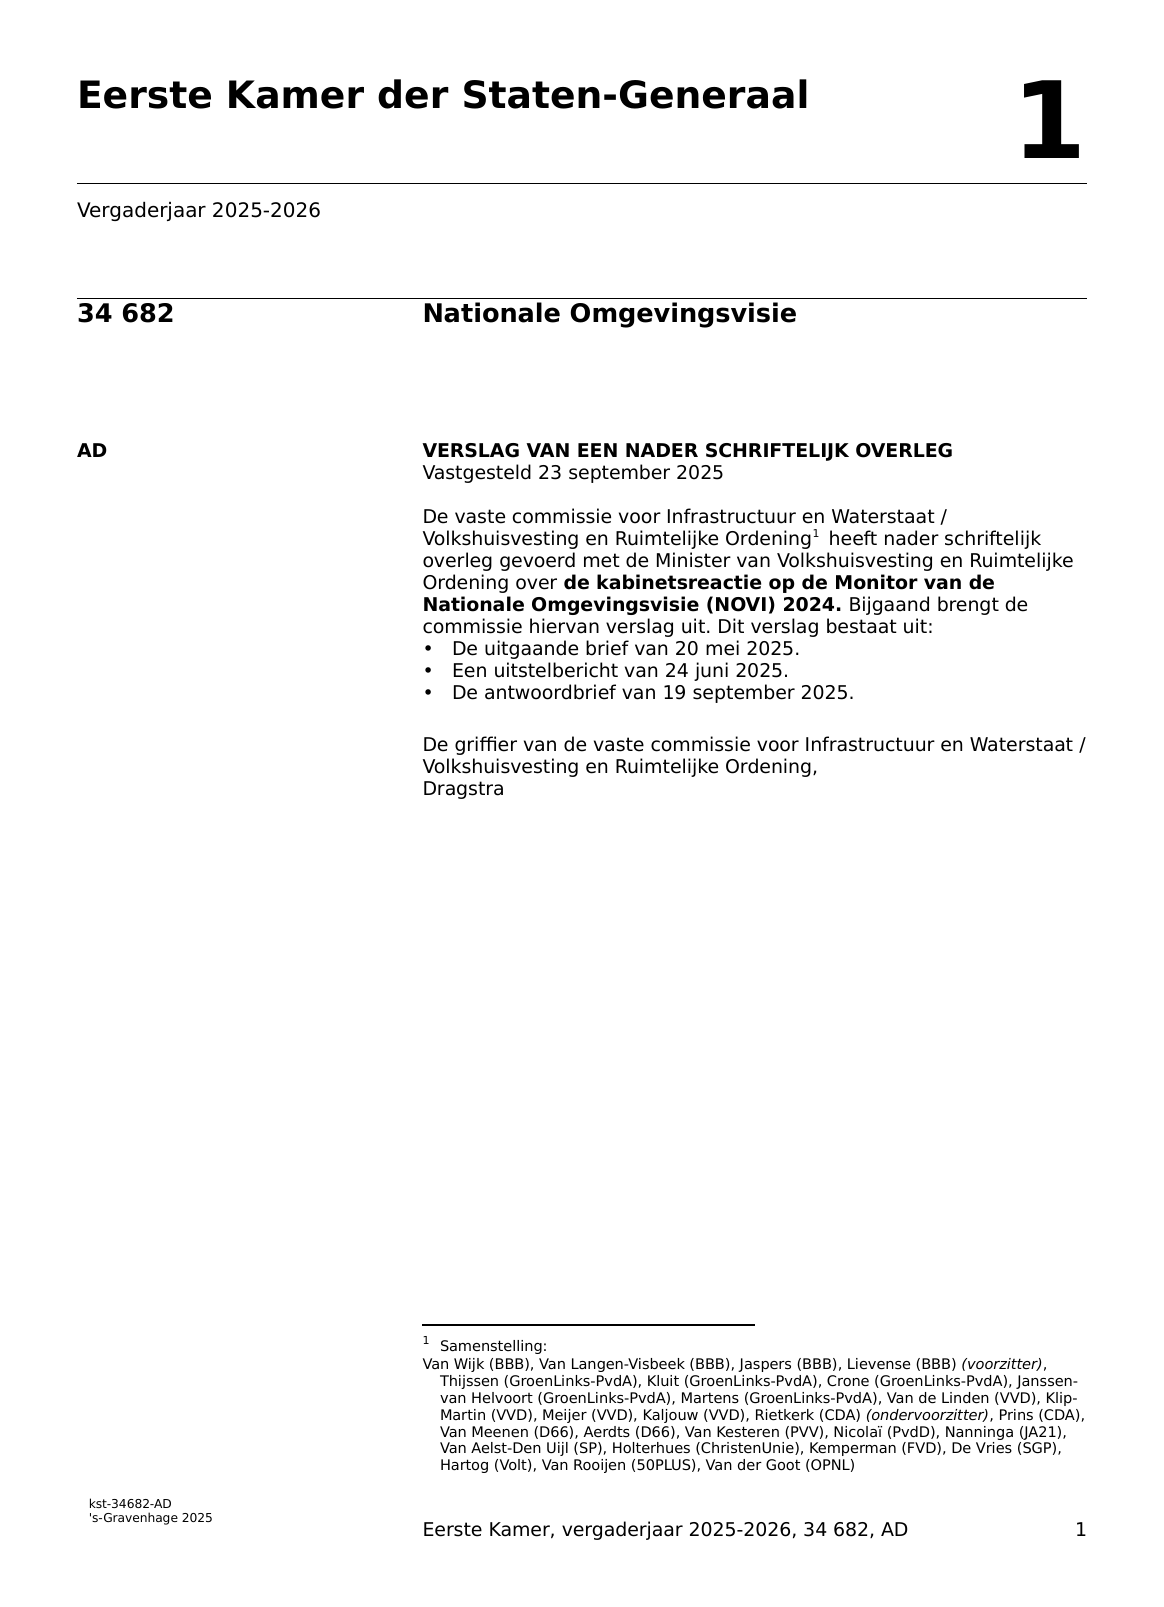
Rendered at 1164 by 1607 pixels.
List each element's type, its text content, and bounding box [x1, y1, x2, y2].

text 's-Gravenhage 2025 [88, 1511, 323, 1525]
text Van Wijk (BBB), Van Langen-Visbeek (BBB), Jaspers (BBB), Lievense (BBB) (voorzitter), Thijssen (GroenLinks-PvdA), Kluit (GroenLinks-PvdA), Crone (GroenLinks-PvdA), Janssen-van Helvoort (GroenLinks-PvdA), Martens (GroenLinks-PvdA), Van de Linden (VVD), Klip-Martin (VVD), Meijer (VVD), Kaljouw (VVD), Rietkerk (CDA) (ondervoorzitter), Prins (CDA), Van Meenen (D66), Aerdts (D66), Van Kesteren (PVV), Nicolaï (PvdD), Nanninga (JA21), Van Aelst-Den Uijl (SP), Holterhues (ChristenUnie), Kemperman (FVD), De Vries (SGP), Hartog (Volt), Van Rooijen (50PLUS), Van der Goot (OPNL) [422, 1356, 1087, 1474]
text De vaste commissie voor Infrastructuur en Waterstaat / Volkshuisvesting en Ruimtelijke Ordening heeft nader schriftelijk overleg gevoerd met de Minister van Volkshuisvesting en Ruimtelijke Ordening over de kabinetsreactie op de Monitor van de Nationale Omgevingsvisie (NOVI) 2024. Bijgaand brengt de commissie hiervan verslag uit. Dit verslag bestaat uit: [422, 506, 1087, 638]
text • De uitgaande brief van 20 mei 2025. [422, 638, 1087, 660]
text De griffier van de vaste commissie voor Infrastructuur en Waterstaat / Volkshuisvesting en Ruimtelijke Ordening, Dragstra [422, 734, 1087, 799]
table_header Eerste Kamer der Staten-Generaal [77, 59, 886, 183]
subtitle AD VERSLAG VAN EEN NADER SCHRIFTELIJK OVERLEG [77, 440, 1087, 462]
text Samenstelling: [422, 1334, 1087, 1356]
text Vastgesteld 23 september 2025 [422, 462, 1087, 484]
text • Een uitstelbericht van 24 juni 2025. [422, 660, 1087, 682]
text • De antwoordbrief van 19 september 2025. [422, 682, 1087, 704]
text kst-34682-AD [88, 1497, 323, 1511]
table_header 1 [886, 59, 1087, 183]
table_cell Vergaderjaar 2025-2026 [77, 184, 1087, 298]
subtitle 34 682 Nationale Omgevingsvisie [77, 299, 1087, 329]
